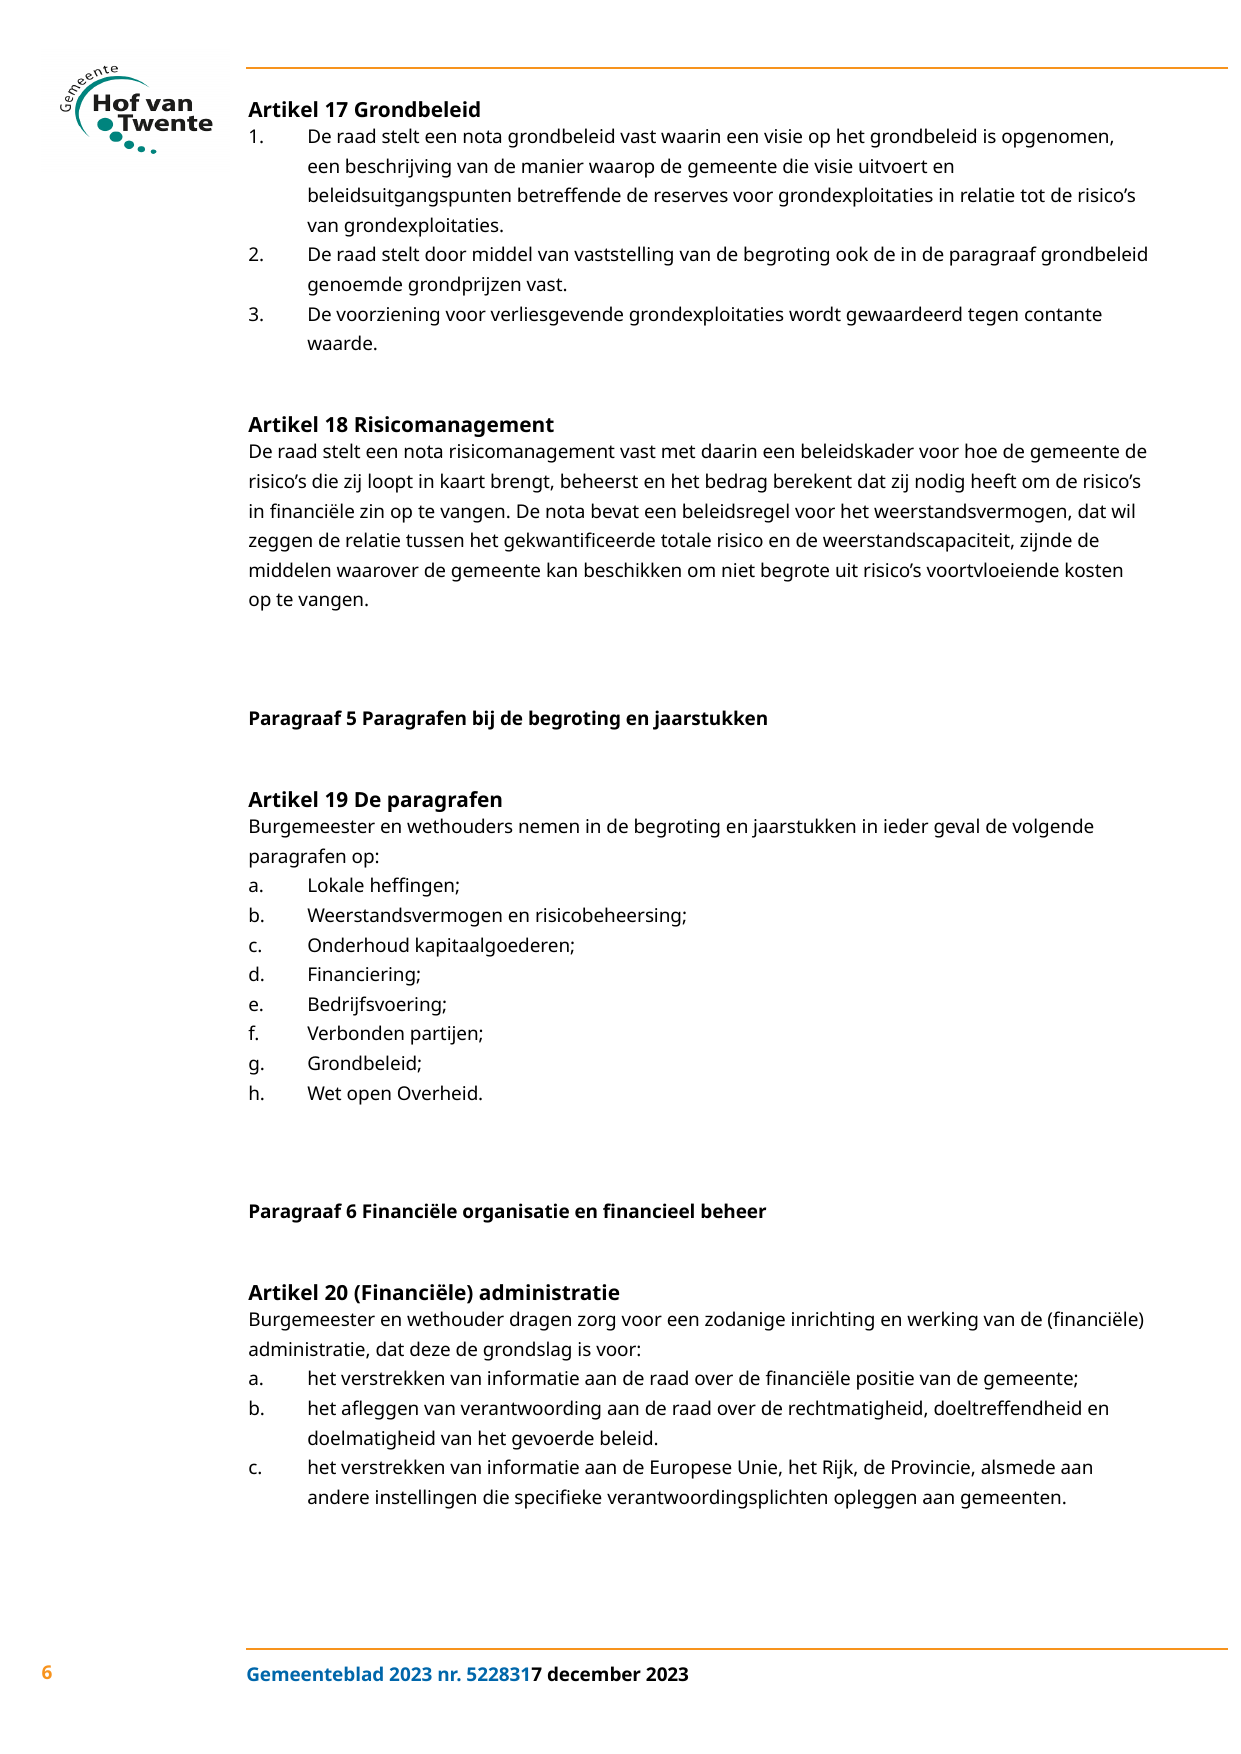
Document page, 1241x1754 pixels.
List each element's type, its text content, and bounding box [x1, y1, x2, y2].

text Artikel 17 Grondbeleid [248, 95, 1152, 123]
list het verstrekken van informatie aan de raad over de financiële positie van de gemeente; [248, 1366, 1152, 1391]
text Paragraaf 5 Paragrafen bij de begroting en jaarstukken [248, 705, 1152, 731]
list Grondbeleid; [248, 1050, 1152, 1076]
text Artikel 20 (Financiële) administratie [248, 1278, 1152, 1306]
list De raad stelt door middel van vaststelling van de begroting ook de in de paragraaf grondbeleid genoemde grondprijzen vast. [248, 242, 1152, 297]
list De voorziening voor verliesgevende grondexploitaties wordt gewaardeerd tegen contante waarde. [248, 301, 1152, 356]
picture [41, 47, 231, 172]
text Artikel 19 De paragrafen [248, 785, 1152, 813]
list Verbonden partijen; [248, 1021, 1152, 1046]
list Weerstandsvermogen en risicobeheersing; [248, 902, 1152, 928]
list Lokale heffingen; [248, 873, 1152, 898]
text Burgemeester en wethouders nemen in de begroting en jaarstukken in ieder geval de volgende paragrafen op: [248, 813, 1152, 869]
list Financiering; [248, 961, 1152, 987]
list het verstrekken van informatie aan de Europese Unie, het Rijk, de Provincie, alsmede aan andere instellingen die specifieke verantwoordingsplichten opleggen aan gemeenten. [248, 1454, 1152, 1510]
list De raad stelt een nota grondbeleid vast waarin een visie op het grondbeleid is opgenomen, een beschrijving van de manier waarop de gemeente die visie uitvoert en beleidsuitgangspunten betreffende de reserves voor grondexploitaties in relatie tot de risico’s van grondexploitaties. [248, 123, 1152, 238]
text Paragraaf 6 Financiële organisatie en financieel beheer [248, 1198, 1152, 1224]
text Burgemeester en wethouder dragen zorg voor een zodanige inrichting en werking van de (financiële) administratie, dat deze de grondslag is voor: [248, 1306, 1152, 1362]
text De raad stelt een nota risicomanagement vast met daarin een beleidskader voor hoe de gemeente de risico’s die zij loopt in kaart brengt, beheerst en het bedrag berekent dat zij nodig heeft om de risico’s in financiële zin op te vangen. De nota bevat een beleidsregel voor het weerstandsvermogen, dat wil zeggen de relatie tussen het gekwantificeerde totale risico en de weerstandscapaciteit, zijnde de middelen waarover de gemeente kan beschikken om niet begrote uit risico’s voortvloeiende kosten op te vangen. [248, 439, 1152, 612]
list het afleggen van verantwoording aan de raad over de rechtmatigheid, doeltreffendheid en doelmatigheid van het gevoerde beleid. [248, 1395, 1152, 1451]
list Wet open Overheid. [248, 1080, 1152, 1105]
list Bedrijfsvoering; [248, 991, 1152, 1017]
list Onderhoud kapitaalgoederen; [248, 932, 1152, 957]
text Artikel 18 Risicomanagement [248, 410, 1152, 439]
